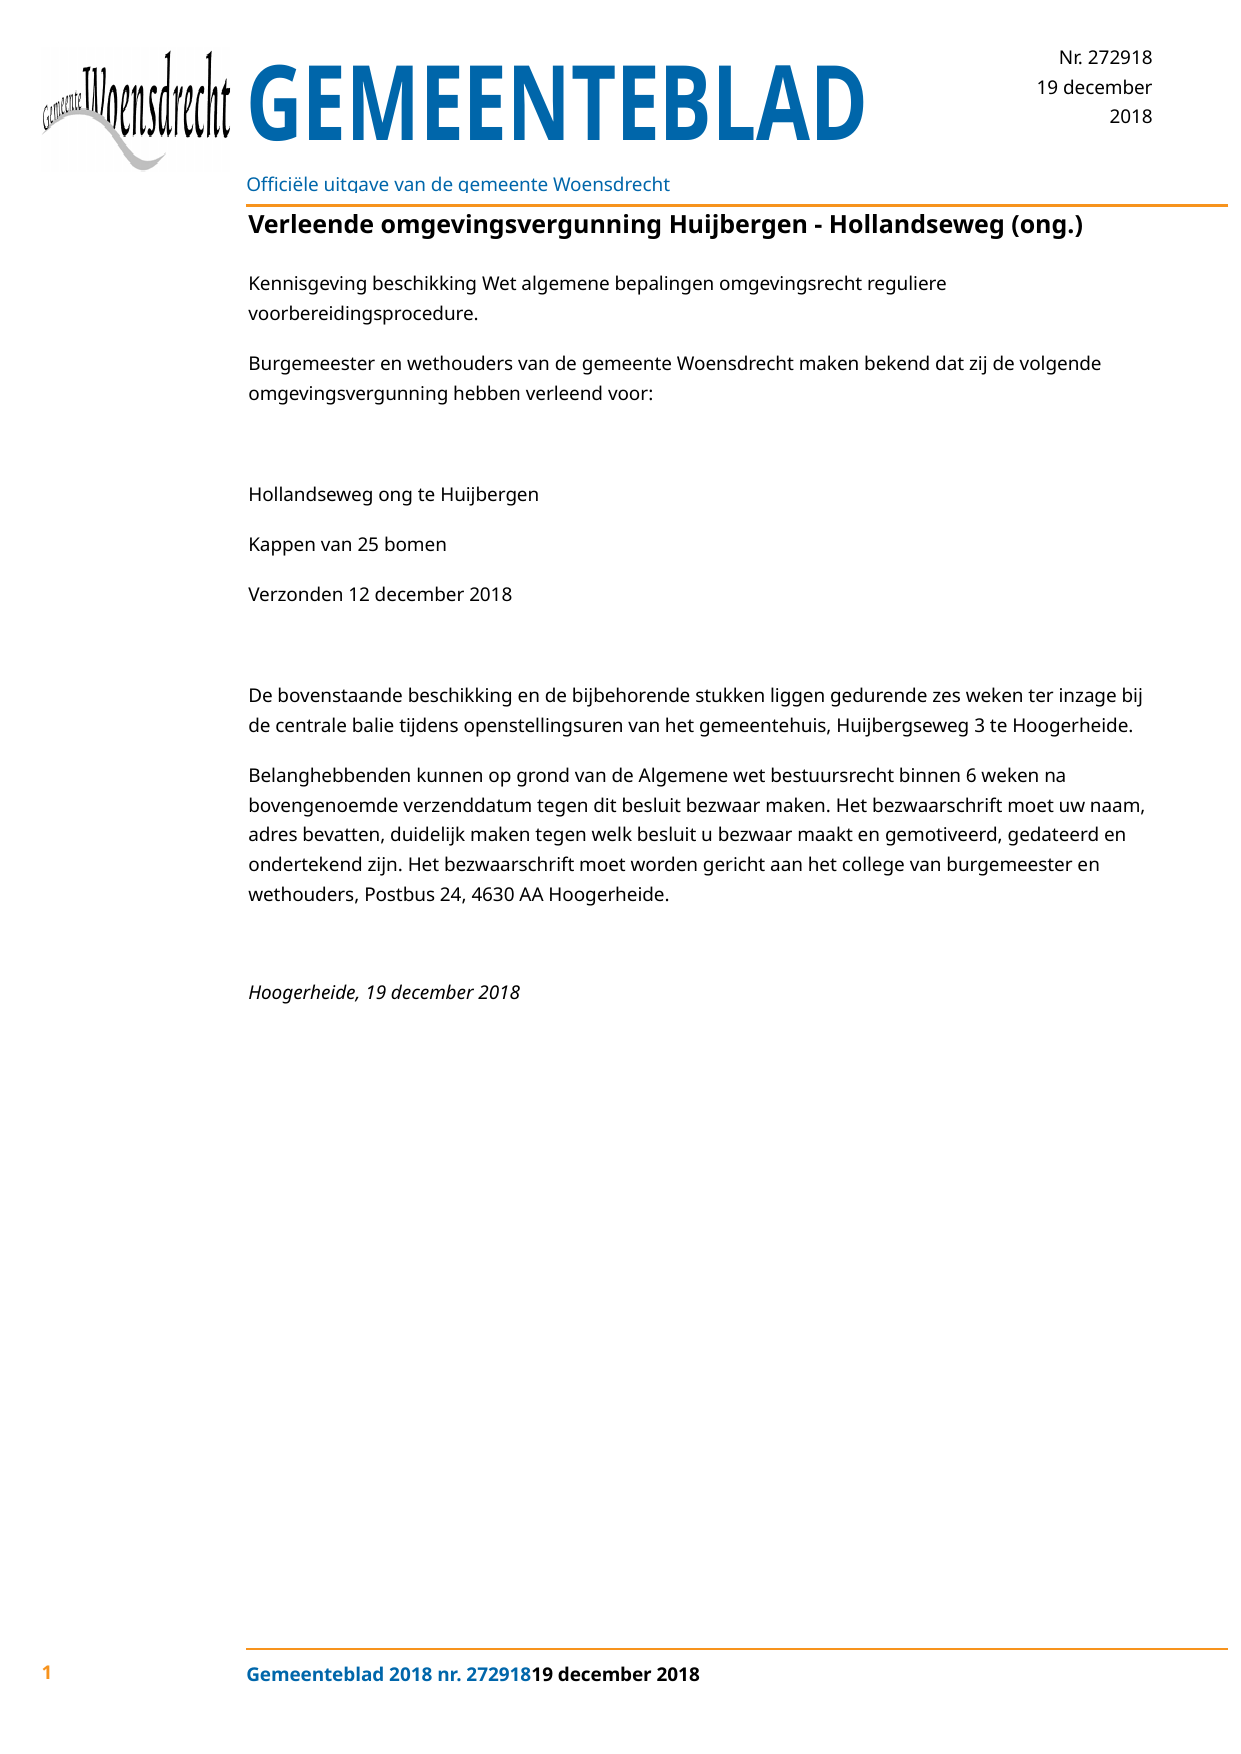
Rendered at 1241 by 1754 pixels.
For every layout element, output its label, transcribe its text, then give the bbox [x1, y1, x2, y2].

picture [41, 47, 231, 172]
text Verleende omgevingsvergunning Huijbergen - Hollandseweg (ong.) [248, 207, 1152, 241]
text Belanghebbenden kunnen op grond van de Algemene wet bestuursrecht binnen 6 weken na bovengenoemde verzenddatum tegen dit besluit bezwaar maken. Het bezwaarschrift moet uw naam, adres bevatten, duidelijk maken tegen welk besluit u bezwaar maakt en gemotiveerd, gedateerd en ondertekend zijn. Het bezwaarschrift moet worden gericht aan het college van burgemeester en wethouders, Postbus 24, 4630 AA Hoogerheide. [248, 762, 1152, 906]
text Hoogerheide, 19 december 2018 [248, 979, 1152, 1005]
text Kennisgeving beschikking Wet algemene bepalingen omgevingsrecht reguliere voorbereidingsprocedure. [248, 270, 1152, 326]
text De bovenstaande beschikking en de bijbehorende stukken liggen gedurende zes weken ter inzage bij de centrale balie tijdens openstellingsuren van het gemeentehuis, Huijbergseweg 3 te Hoogerheide. [248, 682, 1152, 738]
text Kappen van 25 bomen [248, 531, 1152, 557]
text Verzonden 12 december 2018 [248, 582, 1152, 607]
text Hollandseweg ong te Huijbergen [248, 481, 1152, 506]
text Burgemeester en wethouders van de gemeente Woensdrecht maken bekend dat zij de volgende omgevingsvergunning hebben verleend voor: [248, 350, 1152, 406]
